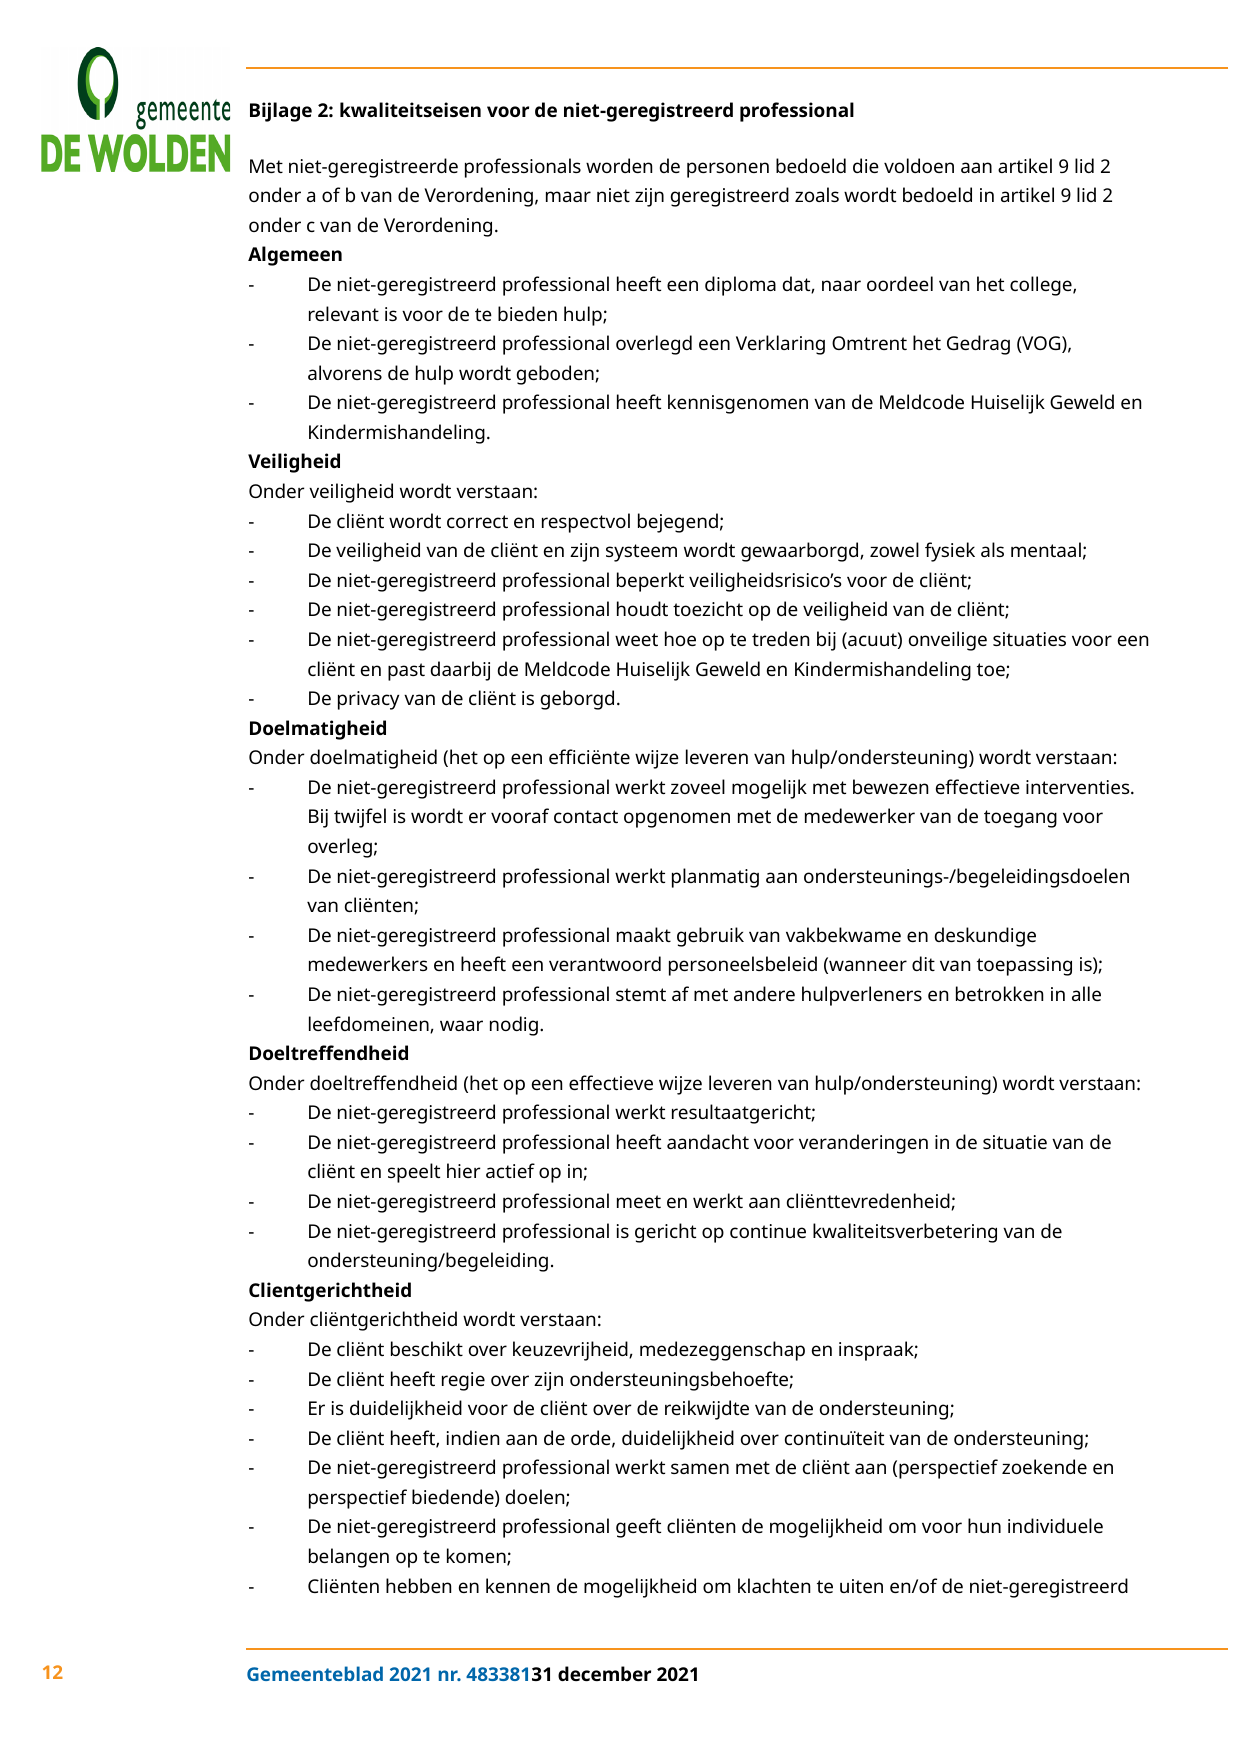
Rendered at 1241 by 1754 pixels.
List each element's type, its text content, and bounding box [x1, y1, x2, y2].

list De niet-geregistreerd professional heeft kennisgenomen van de Meldcode Huiselijk Geweld en Kindermishandeling. [248, 389, 1152, 445]
list De niet-geregistreerd professional is gericht op continue kwaliteitsverbetering van de ondersteuning/begeleiding. [248, 1218, 1152, 1273]
list De cliënt wordt correct en respectvol bejegend; [248, 508, 1152, 534]
list De niet-geregistreerd professional heeft aandacht voor veranderingen in de situatie van de cliënt en speelt hier actief op in; [248, 1129, 1152, 1184]
list De niet-geregistreerd professional maakt gebruik van vakbekwame en deskundige medewerkers en heeft een verantwoord personeelsbeleid (wanneer dit van toepassing is); [248, 922, 1152, 977]
list De niet-geregistreerd professional werkt resultaatgericht; [248, 1099, 1152, 1125]
text Onder doeltreffendheid (het op een effectieve wijze leveren van hulp/ondersteuning) wordt verstaan: [248, 1070, 1152, 1096]
list De niet-geregistreerd professional meet en werkt aan cliënttevredenheid; [248, 1188, 1152, 1214]
list De niet-geregistreerd professional houdt toezicht op de veiligheid van de cliënt; [248, 597, 1152, 622]
text Doelmatigheid [248, 715, 1152, 741]
list De niet-geregistreerd professional geeft cliënten de mogelijkheid om voor hun individuele belangen op te komen; [248, 1514, 1152, 1569]
list De niet-geregistreerd professional werkt samen met de cliënt aan (perspectief zoekende en perspectief biedende) doelen; [248, 1454, 1152, 1510]
picture [41, 47, 231, 172]
list De niet-geregistreerd professional overlegd een Verklaring Omtrent het Gedrag (VOG), alvorens de hulp wordt geboden; [248, 330, 1152, 386]
text Met niet-geregistreerde professionals worden de personen bedoeld die voldoen aan artikel 9 lid 2 onder a of b van de Verordening, maar niet zijn geregistreerd zoals wordt bedoeld in artikel 9 lid 2 onder c van de Verordening. [248, 153, 1152, 238]
list De cliënt beschikt over keuzevrijheid, medezeggenschap en inspraak; [248, 1336, 1152, 1362]
list De niet-geregistreerd professional heeft een diploma dat, naar oordeel van het college, relevant is voor de te bieden hulp; [248, 271, 1152, 327]
list Cliënten hebben en kennen de mogelijkheid om klachten te uiten en/of de niet-geregistreerd [248, 1573, 1152, 1599]
list De cliënt heeft regie over zijn ondersteuningsbehoefte; [248, 1366, 1152, 1392]
text Onder veiligheid wordt verstaan: [248, 478, 1152, 504]
list De niet-geregistreerd professional weet hoe op te treden bij (acuut) onveilige situaties voor een cliënt en past daarbij de Meldcode Huiselijk Geweld en Kindermishandeling toe; [248, 626, 1152, 682]
list De privacy van de cliënt is geborgd. [248, 685, 1152, 711]
text Veiligheid [248, 449, 1152, 474]
text Clientgerichtheid [248, 1277, 1152, 1303]
list De cliënt heeft, indien aan de orde, duidelijkheid over continuïteit van de ondersteuning; [248, 1425, 1152, 1451]
list De veiligheid van de cliënt en zijn systeem wordt gewaarborgd, zowel fysiek als mentaal; [248, 537, 1152, 563]
text Algemeen [248, 242, 1152, 267]
list De niet-geregistreerd professional stemt af met andere hulpverleners en betrokken in alle leefdomeinen, waar nodig. [248, 981, 1152, 1037]
text Onder cliëntgerichtheid wordt verstaan: [248, 1307, 1152, 1332]
text Doeltreffendheid [248, 1040, 1152, 1066]
list Er is duidelijkheid voor de cliënt over de reikwijdte van de ondersteuning; [248, 1395, 1152, 1421]
list De niet-geregistreerd professional beperkt veiligheidsrisico’s voor de cliënt; [248, 567, 1152, 593]
list De niet-geregistreerd professional werkt zoveel mogelijk met bewezen effectieve interventies. Bij twijfel is wordt er vooraf contact opgenomen met de medewerker van de toegang voor overleg; [248, 774, 1152, 859]
text Onder doelmatigheid (het op een efficiënte wijze leveren van hulp/ondersteuning) wordt verstaan: [248, 744, 1152, 770]
text Bijlage 2: kwaliteitseisen voor de niet-geregistreerd professional [248, 95, 1152, 123]
list De niet-geregistreerd professional werkt planmatig aan ondersteunings-/begeleidingsdoelen van cliënten; [248, 863, 1152, 918]
